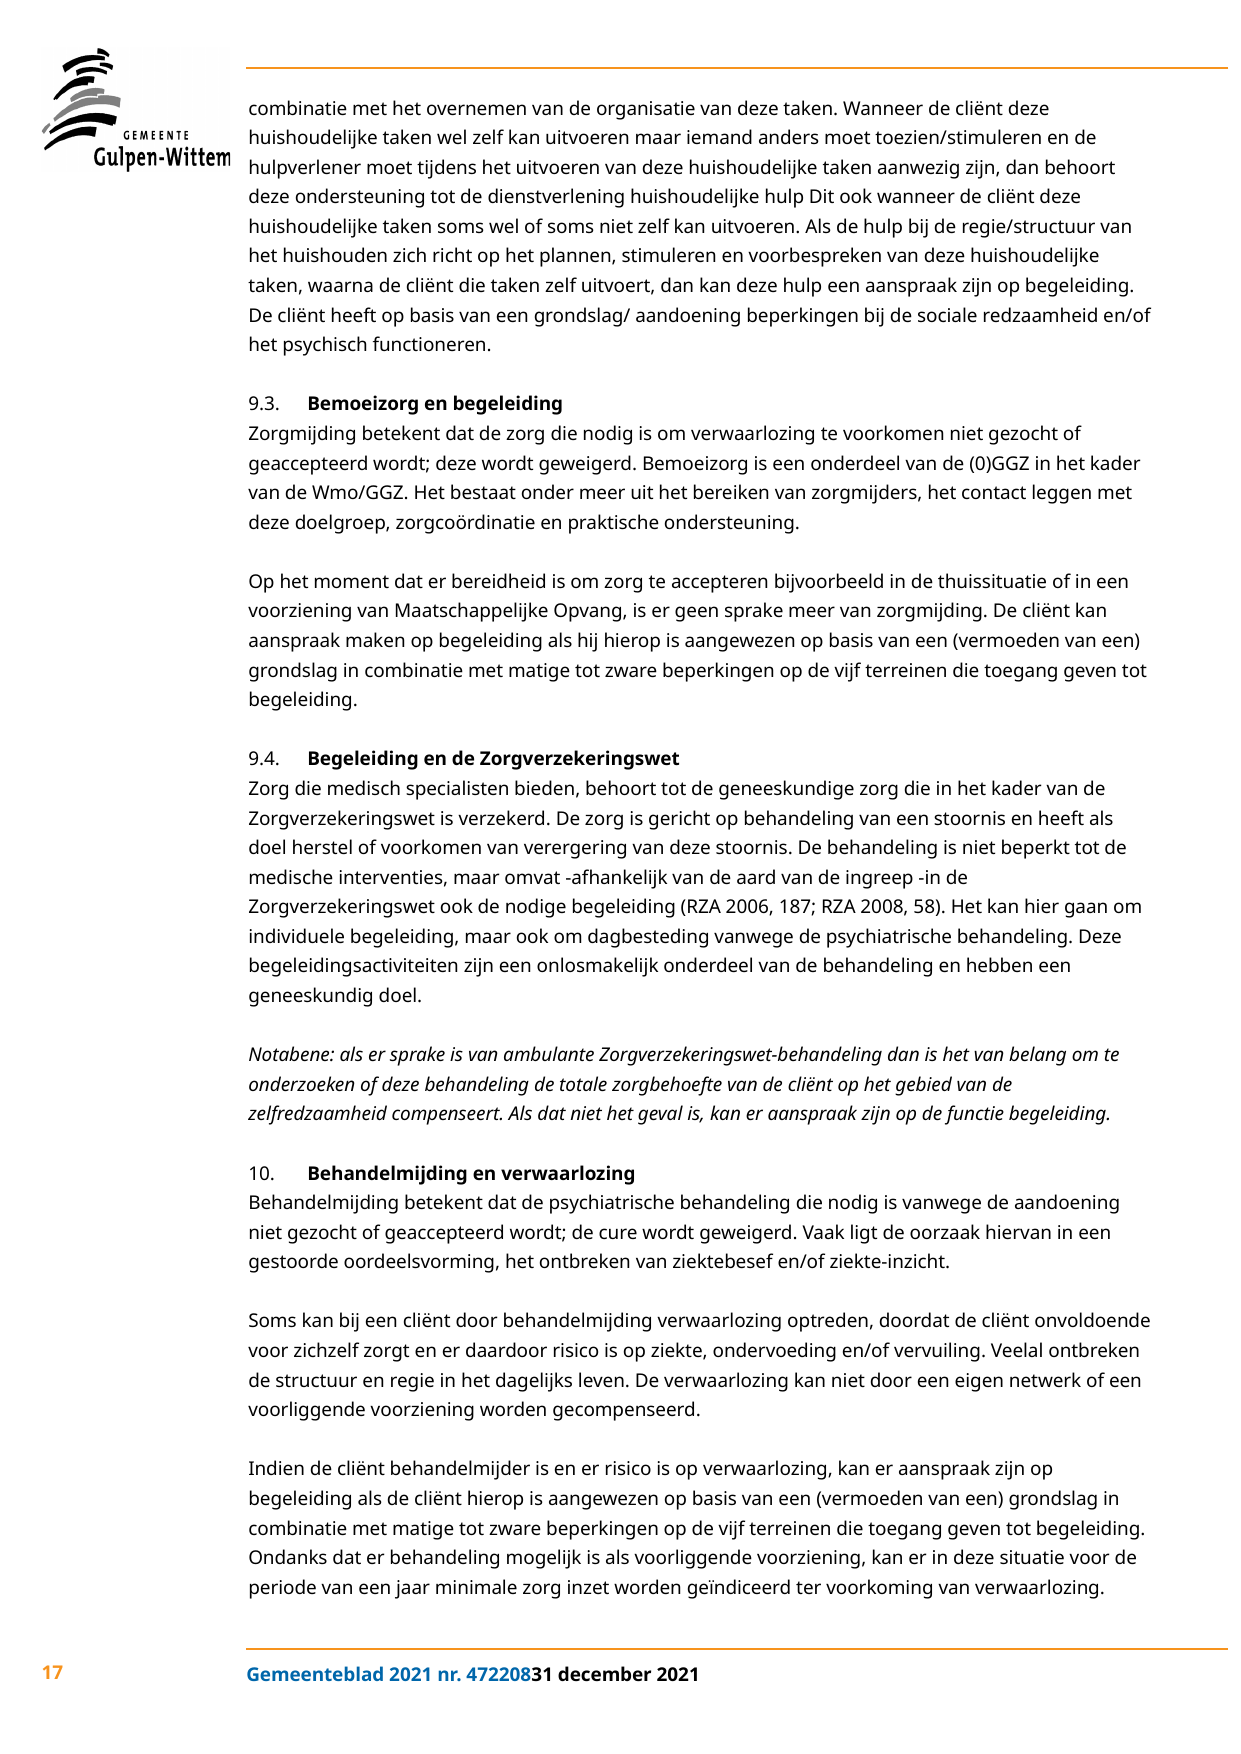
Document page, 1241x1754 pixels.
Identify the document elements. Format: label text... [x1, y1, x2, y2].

text Notabene: als er sprake is van ambulante Zorgverzekeringswet-behandeling dan is het van belang om te onderzoeken of deze behandeling de totale zorgbehoefte van de cliënt op het gebied van de zelfredzaamheid compenseert. Als dat niet het geval is, kan er aanspraak zijn op de functie begeleiding. [248, 1041, 1152, 1126]
text Indien de cliënt behandelmijder is en er risico is op verwaarlozing, kan er aanspraak zijn op begeleiding als de cliënt hierop is aangewezen op basis van een (vermoeden van een) grondslag in combinatie met matige tot zware beperkingen op de vijf terreinen die toegang geven tot begeleiding. Ondanks dat er behandeling mogelijk is als voorliggende voorziening, kan er in deze situatie voor de periode van een jaar minimale zorg inzet worden geïndiceerd ter voorkoming van verwaarlozing. [248, 1456, 1152, 1600]
text Soms kan bij een cliënt door behandelmijding verwaarlozing optreden, doordat de cliënt onvoldoende voor zichzelf zorgt en er daardoor risico is op ziekte, ondervoeding en/of vervuiling. Veelal ontbreken de structuur en regie in het dagelijks leven. De verwaarlozing kan niet door een eigen netwerk of een voorliggende voorziening worden gecompenseerd. [248, 1308, 1152, 1422]
picture [41, 47, 231, 172]
text Zorgmijding betekent dat de zorg die nodig is om verwaarlozing te voorkomen niet gezocht of geaccepteerd wordt; deze wordt geweigerd. Bemoeizorg is een onderdeel van de (0)GGZ in het kader van de Wmo/GGZ. Het bestaat onder meer uit het bereiken van zorgmijders, het contact leggen met deze doelgroep, zorgcoördinatie en praktische ondersteuning. [248, 420, 1152, 535]
text Zorg die medisch specialisten bieden, behoort tot de geneeskundige zorg die in het kader van de Zorgverzekeringswet is verzekerd. De zorg is gericht op behandeling van een stoornis en heeft als doel herstel of voorkomen van verergering van deze stoornis. De behandeling is niet beperkt tot de medische interventies, maar omvat -afhankelijk van de aard van de ingreep -in de Zorgverzekeringswet ook de nodige begeleiding (RZA 2006, 187; RZA 2008, 58). Het kan hier gaan om individuele begeleiding, maar ook om dagbesteding vanwege de psychiatrische behandeling. Deze begeleidingsactiviteiten zijn een onlosmakelijk onderdeel van de behandeling en hebben een geneeskundig doel. [248, 775, 1152, 1008]
list Behandelmijding en verwaarlozing [248, 1160, 1152, 1186]
list Begeleiding en de Zorgverzekeringswet [248, 746, 1152, 771]
text Behandelmijding betekent dat de psychiatrische behandeling die nodig is vanwege de aandoening niet gezocht of geaccepteerd wordt; de cure wordt geweigerd. Vaak ligt de oorzaak hiervan in een gestoorde oordeelsvorming, het ontbreken van ziektebesef en/of ziekte-inzicht. [248, 1189, 1152, 1274]
text Op het moment dat er bereidheid is om zorg te accepteren bijvoorbeeld in de thuissituatie of in een voorziening van Maatschappelijke Opvang, is er geen sprake meer van zorgmijding. De cliënt kan aanspraak maken op begeleiding als hij hierop is aangewezen op basis van een (vermoeden van een) grondslag in combinatie met matige tot zware beperkingen op de vijf terreinen die toegang geven tot begeleiding. [248, 568, 1152, 712]
text combinatie met het overnemen van de organisatie van deze taken. Wanneer de cliënt deze huishoudelijke taken wel zelf kan uitvoeren maar iemand anders moet toezien/stimuleren en de hulpverlener moet tijdens het uitvoeren van deze huishoudelijke taken aanwezig zijn, dan behoort deze ondersteuning tot de dienstverlening huishoudelijke hulp Dit ook wanneer de cliënt deze huishoudelijke taken soms wel of soms niet zelf kan uitvoeren. Als de hulp bij de regie/structuur van het huishouden zich richt op het plannen, stimuleren en voorbespreken van deze huishoudelijke taken, waarna de cliënt die taken zelf uitvoert, dan kan deze hulp een aanspraak zijn op begeleiding. De cliënt heeft op basis van een grondslag/ aandoening beperkingen bij de sociale redzaamheid en/of het psychisch functioneren. [248, 95, 1152, 357]
list Bemoeizorg en begeleiding [248, 391, 1152, 416]
